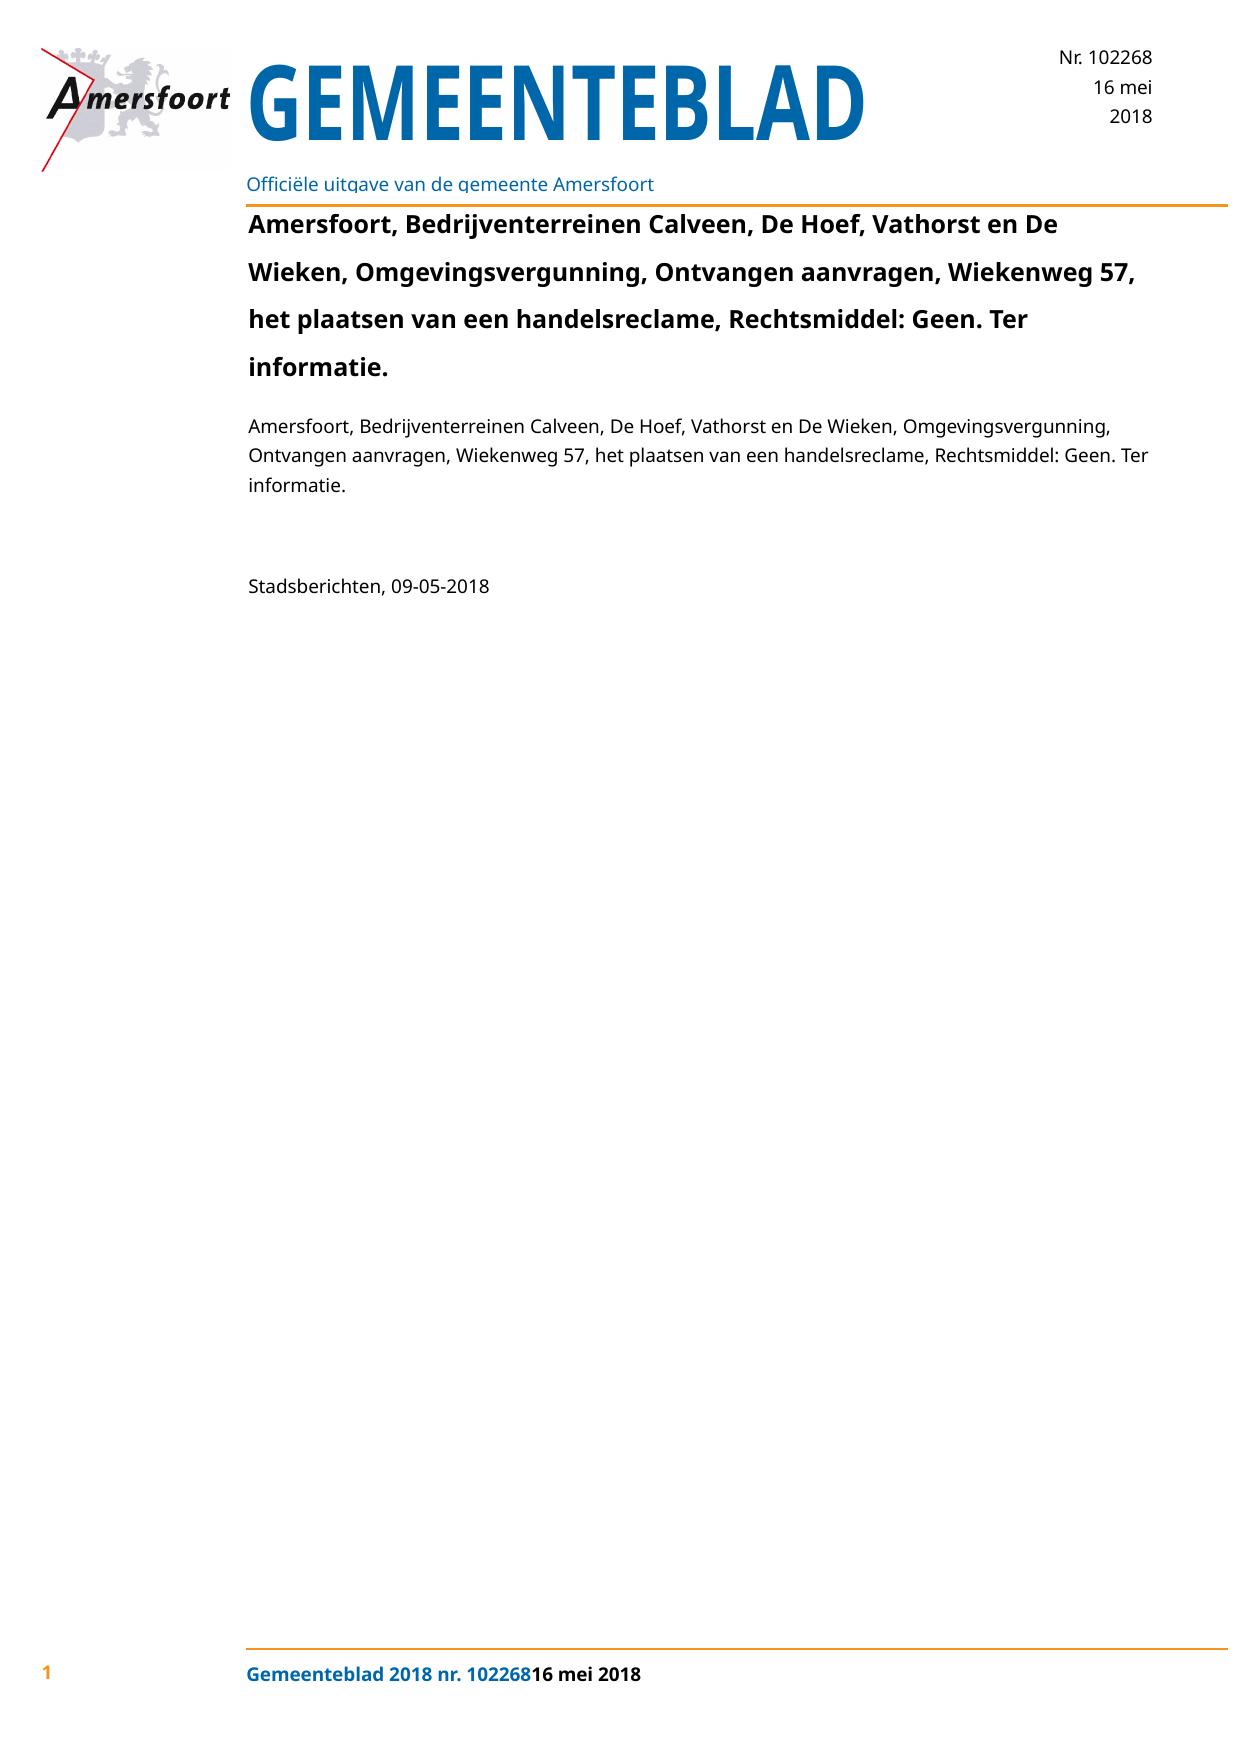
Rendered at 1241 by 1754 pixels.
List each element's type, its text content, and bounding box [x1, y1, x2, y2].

picture [41, 47, 231, 172]
text Amersfoort, Bedrijventerreinen Calveen, De Hoef, Vathorst en De Wieken, Omgevingsvergunning, Ontvangen aanvragen, Wiekenweg 57, het plaatsen van een handelsreclame, Rechtsmiddel: Geen. Ter informatie. [248, 413, 1152, 498]
text Amersfoort, Bedrijventerreinen Calveen, De Hoef, Vathorst en De Wieken, Omgevingsvergunning, Ontvangen aanvragen, Wiekenweg 57, het plaatsen van een handelsreclame, Rechtsmiddel: Geen. Ter informatie. [248, 207, 1152, 384]
text Stadsberichten, 09-05-2018 [248, 573, 1152, 599]
